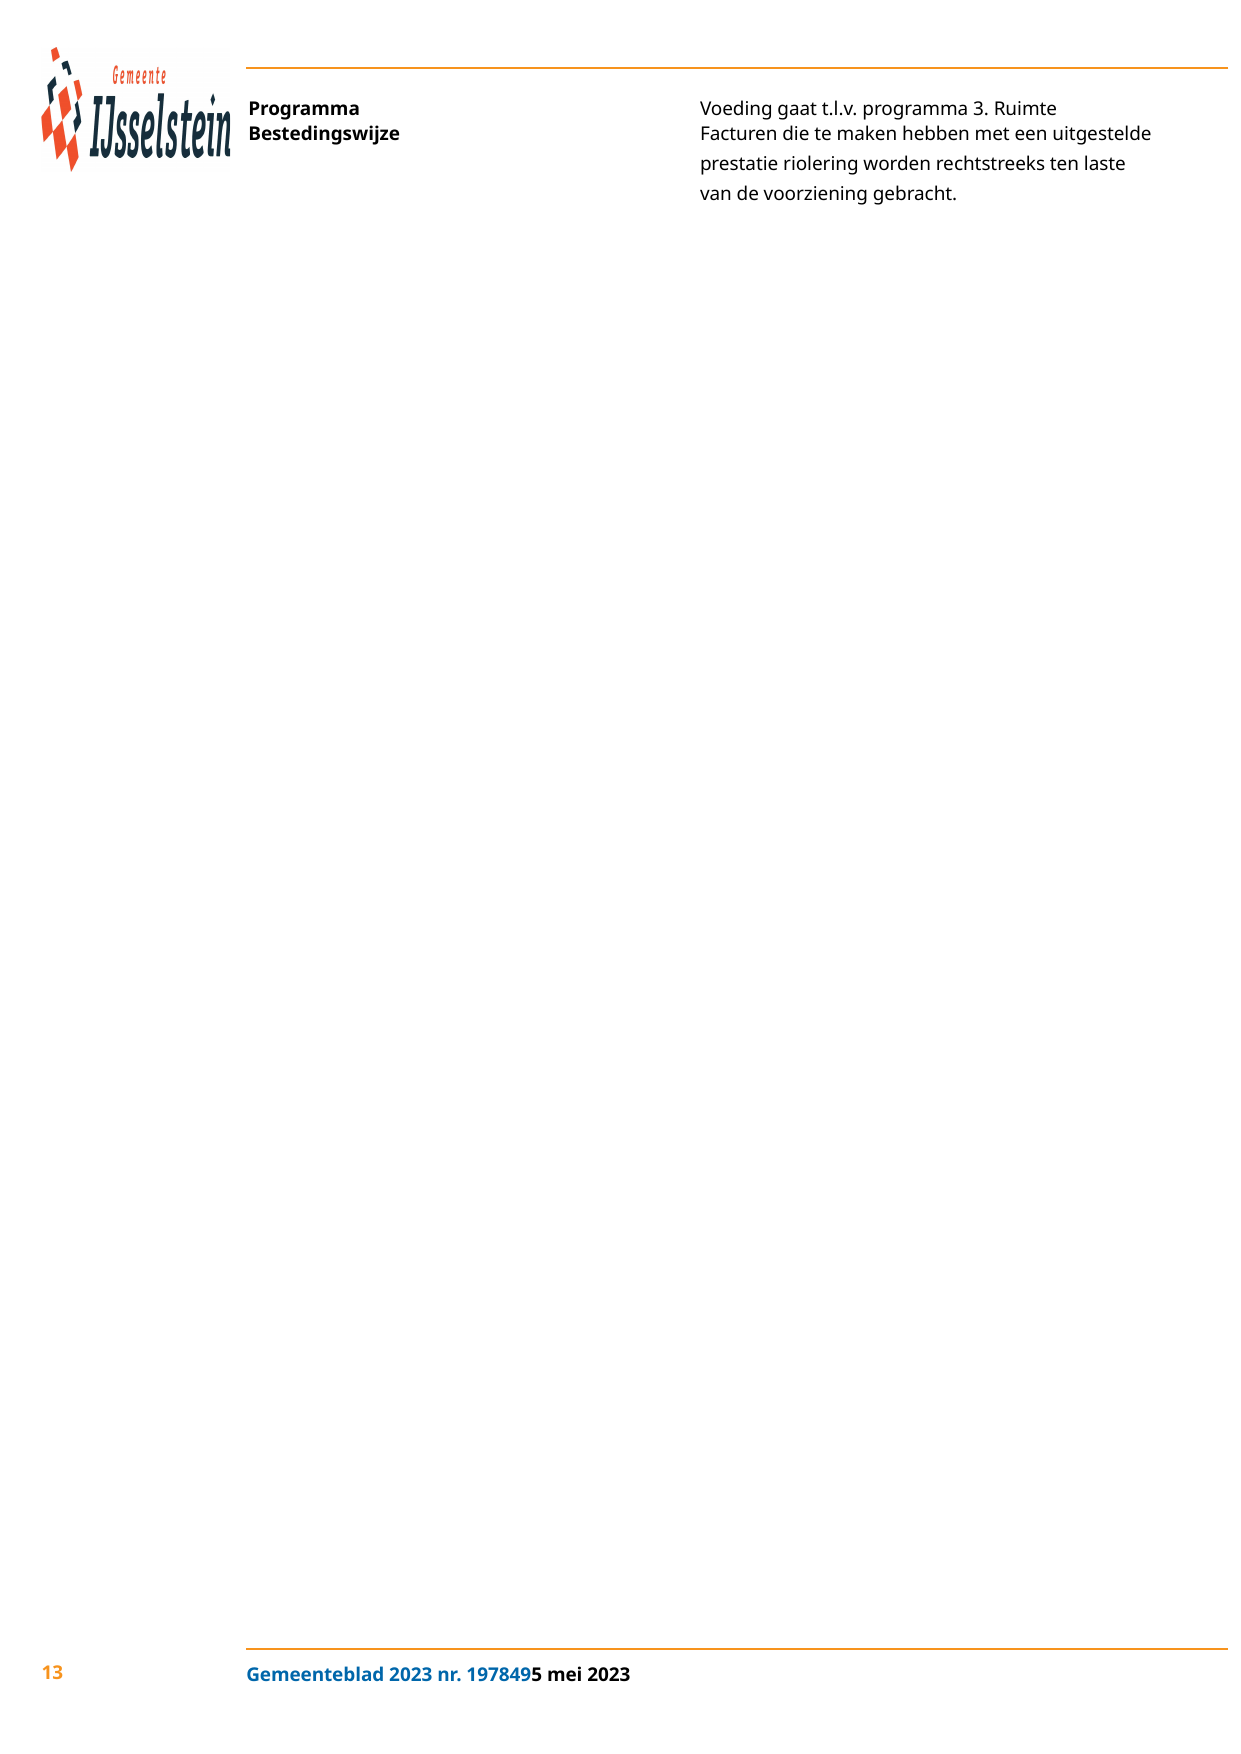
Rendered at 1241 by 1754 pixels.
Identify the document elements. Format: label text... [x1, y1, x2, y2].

table_cell Programma [248, 95, 700, 121]
picture [41, 47, 231, 172]
table_cell Bestedingswijze [248, 121, 700, 205]
table_cell Voeding gaat t.l.v. programma 3. Ruimte [700, 95, 1152, 121]
table_cell Facturen die te maken hebben met een uitgestelde prestatie riolering worden rechtstreeks ten laste van de voorziening gebracht. [700, 121, 1152, 205]
